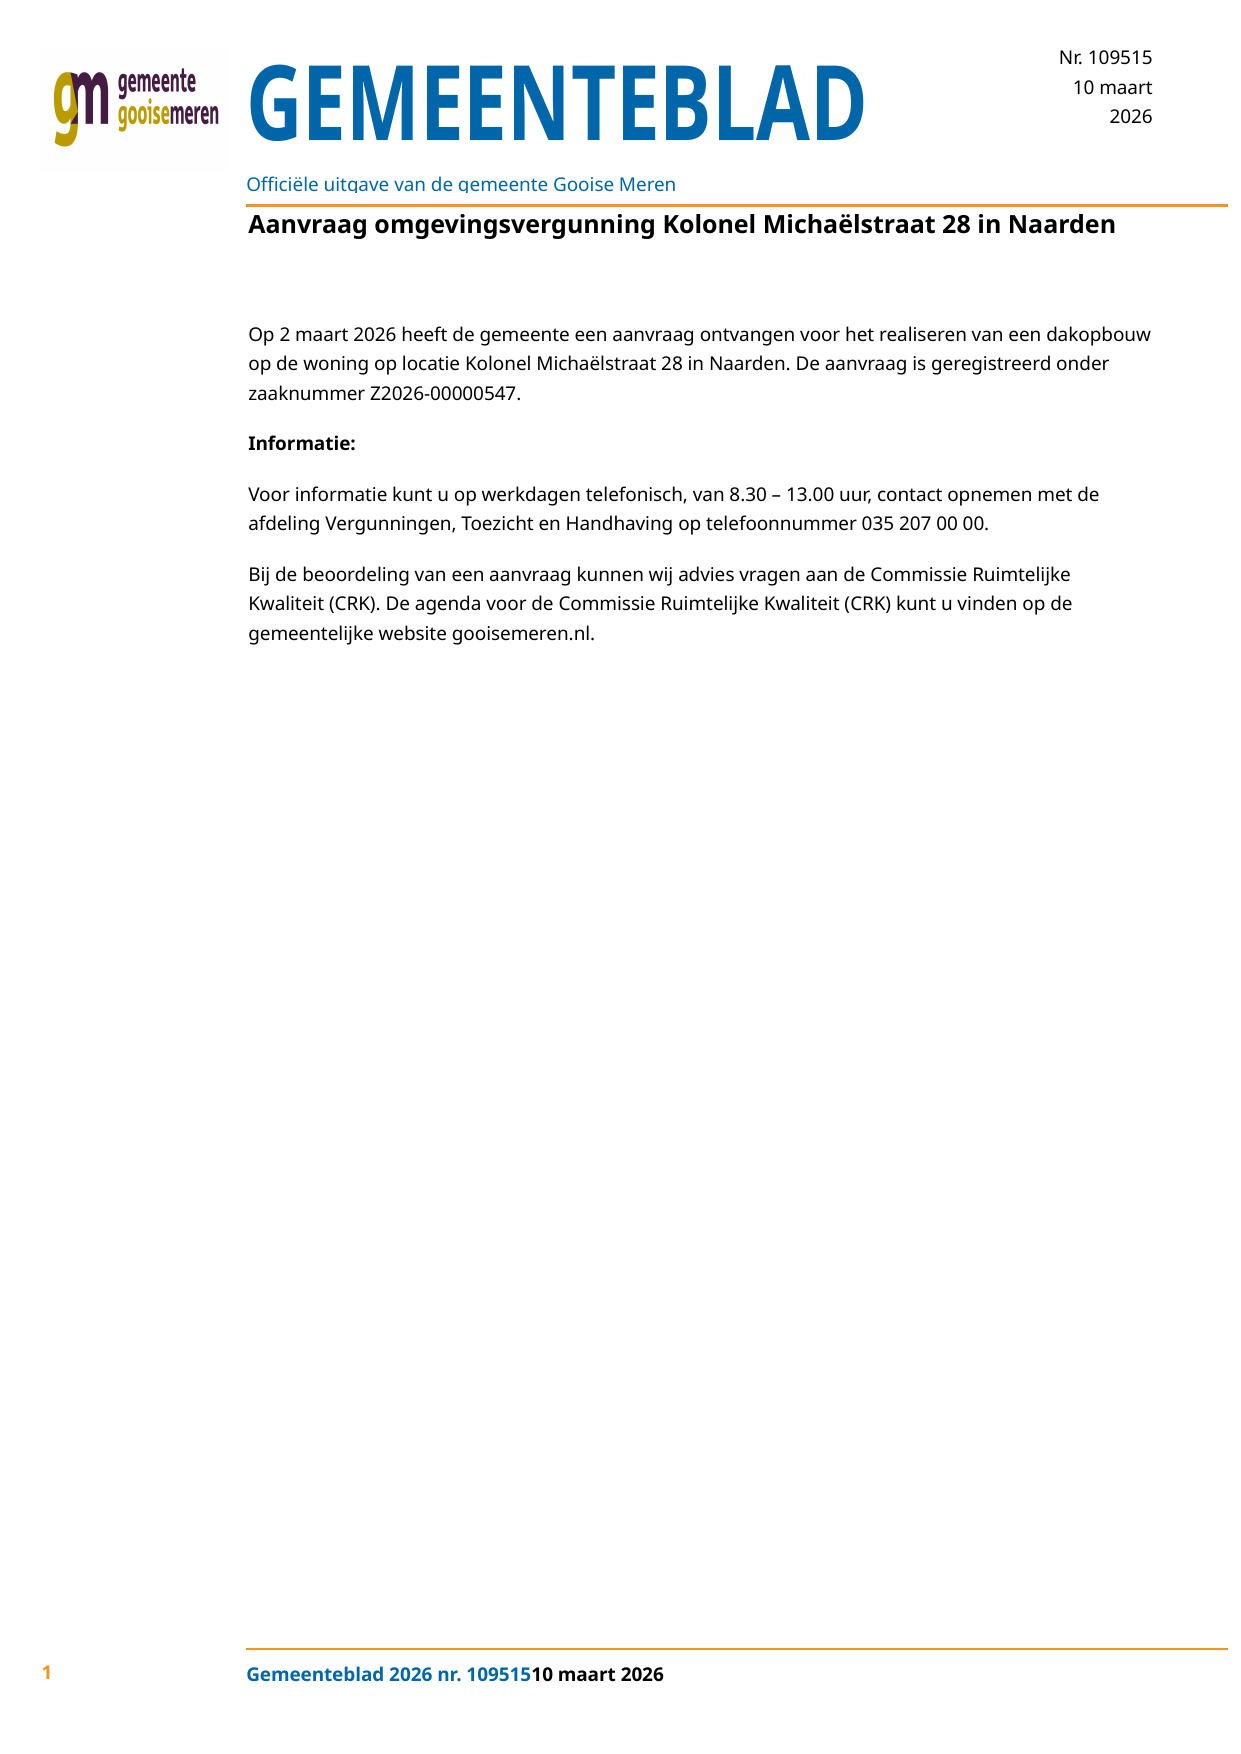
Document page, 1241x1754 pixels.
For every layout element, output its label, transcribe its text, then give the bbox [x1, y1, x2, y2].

picture [41, 47, 231, 172]
text Aanvraag omgevingsvergunning Kolonel Michaëlstraat 28 in Naarden [248, 207, 1152, 241]
text Op 2 maart 2026 heeft de gemeente een aanvraag ontvangen voor het realiseren van een dakopbouw op de woning op locatie Kolonel Michaëlstraat 28 in Naarden. De aanvraag is geregistreerd onder zaaknummer Z2026-00000547. [248, 321, 1152, 406]
text Voor informatie kunt u op werkdagen telefonisch, van 8.30 – 13.00 uur, contact opnemen met de afdeling Vergunningen, Toezicht en Handhaving op telefoonnummer 035 207 00 00. [248, 481, 1152, 536]
text Bij de beoordeling van een aanvraag kunnen wij advies vragen aan de Commissie Ruimtelijke Kwaliteit (CRK). De agenda voor de Commissie Ruimtelijke Kwaliteit (CRK) kunt u vinden op de gemeentelijke website gooisemeren.nl. [248, 561, 1152, 646]
text Informatie: [248, 430, 1152, 456]
